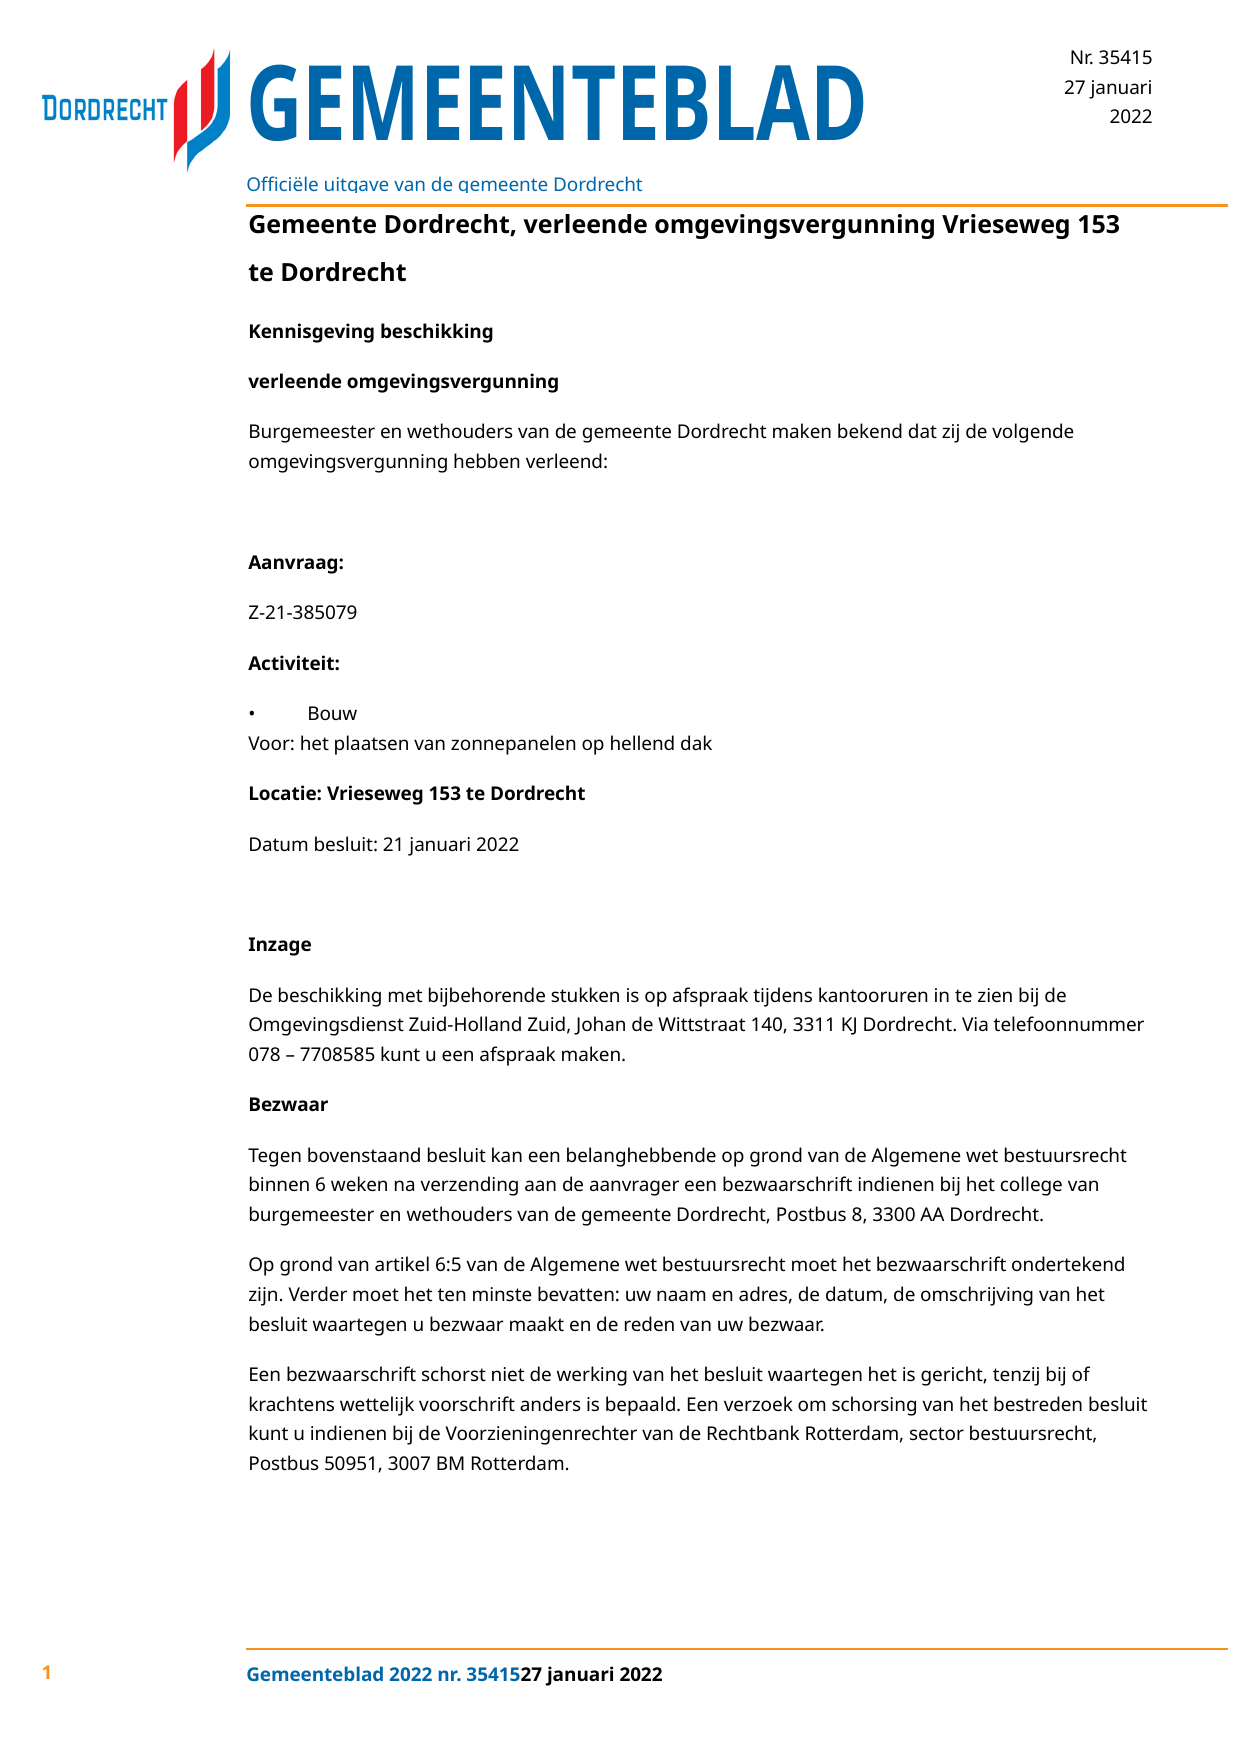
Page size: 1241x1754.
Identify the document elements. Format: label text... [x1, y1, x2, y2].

text Burgemeester en wethouders van de gemeente Dordrecht maken bekend dat zij de volgende omgevingsvergunning hebben verleend: [248, 419, 1152, 474]
text Gemeente Dordrecht, verleende omgevingsvergunning Vrieseweg 153 te Dordrecht [248, 207, 1152, 288]
text Z-21-385079 [248, 599, 1152, 625]
text Locatie: Vrieseweg 153 te Dordrecht [248, 780, 1152, 806]
text Een bezwaarschrift schorst niet de werking van het besluit waartegen het is gericht, tenzij bij of krachtens wettelijk voorschrift anders is bepaald. Een verzoek om schorsing van het bestreden besluit kunt u indienen bij de Voorzieningenrechter van de Rechtbank Rotterdam, sector bestuursrecht, Postbus 50951, 3007 BM Rotterdam. [248, 1361, 1152, 1476]
text Activiteit: [248, 650, 1152, 676]
text Tegen bovenstaand besluit kan een belanghebbende op grond van de Algemene wet bestuursrecht binnen 6 weken na verzending aan de aanvrager een bezwaarschrift indienen bij het college van burgemeester en wethouders van de gemeente Dordrecht, Postbus 8, 3300 AA Dordrecht. [248, 1142, 1152, 1227]
list Bouw [248, 700, 1152, 726]
text Aanvraag: [248, 549, 1152, 575]
text Datum besluit: 21 januari 2022 [248, 831, 1152, 857]
text Voor: het plaatsen van zonnepanelen op hellend dak [248, 730, 1152, 756]
text De beschikking met bijbehorende stukken is op afspraak tijdens kantooruren in te zien bij de Omgevingsdienst Zuid-Holland Zuid, Johan de Wittstraat 140, 3311 KJ Dordrecht. Via telefoonnummer 078 – 7708585 kunt u een afspraak maken. [248, 982, 1152, 1067]
text Bezwaar [248, 1092, 1152, 1117]
text Kennisgeving beschikking [248, 318, 1152, 344]
text Op grond van artikel 6:5 van de Algemene wet bestuursrecht moet het bezwaarschrift ondertekend zijn. Verder moet het ten minste bevatten: uw naam en adres, de datum, de omschrijving van het besluit waartegen u bezwaar maakt en de reden van uw bezwaar. [248, 1252, 1152, 1337]
picture [41, 47, 231, 172]
text verleende omgevingsvergunning [248, 368, 1152, 394]
text Inzage [248, 932, 1152, 957]
